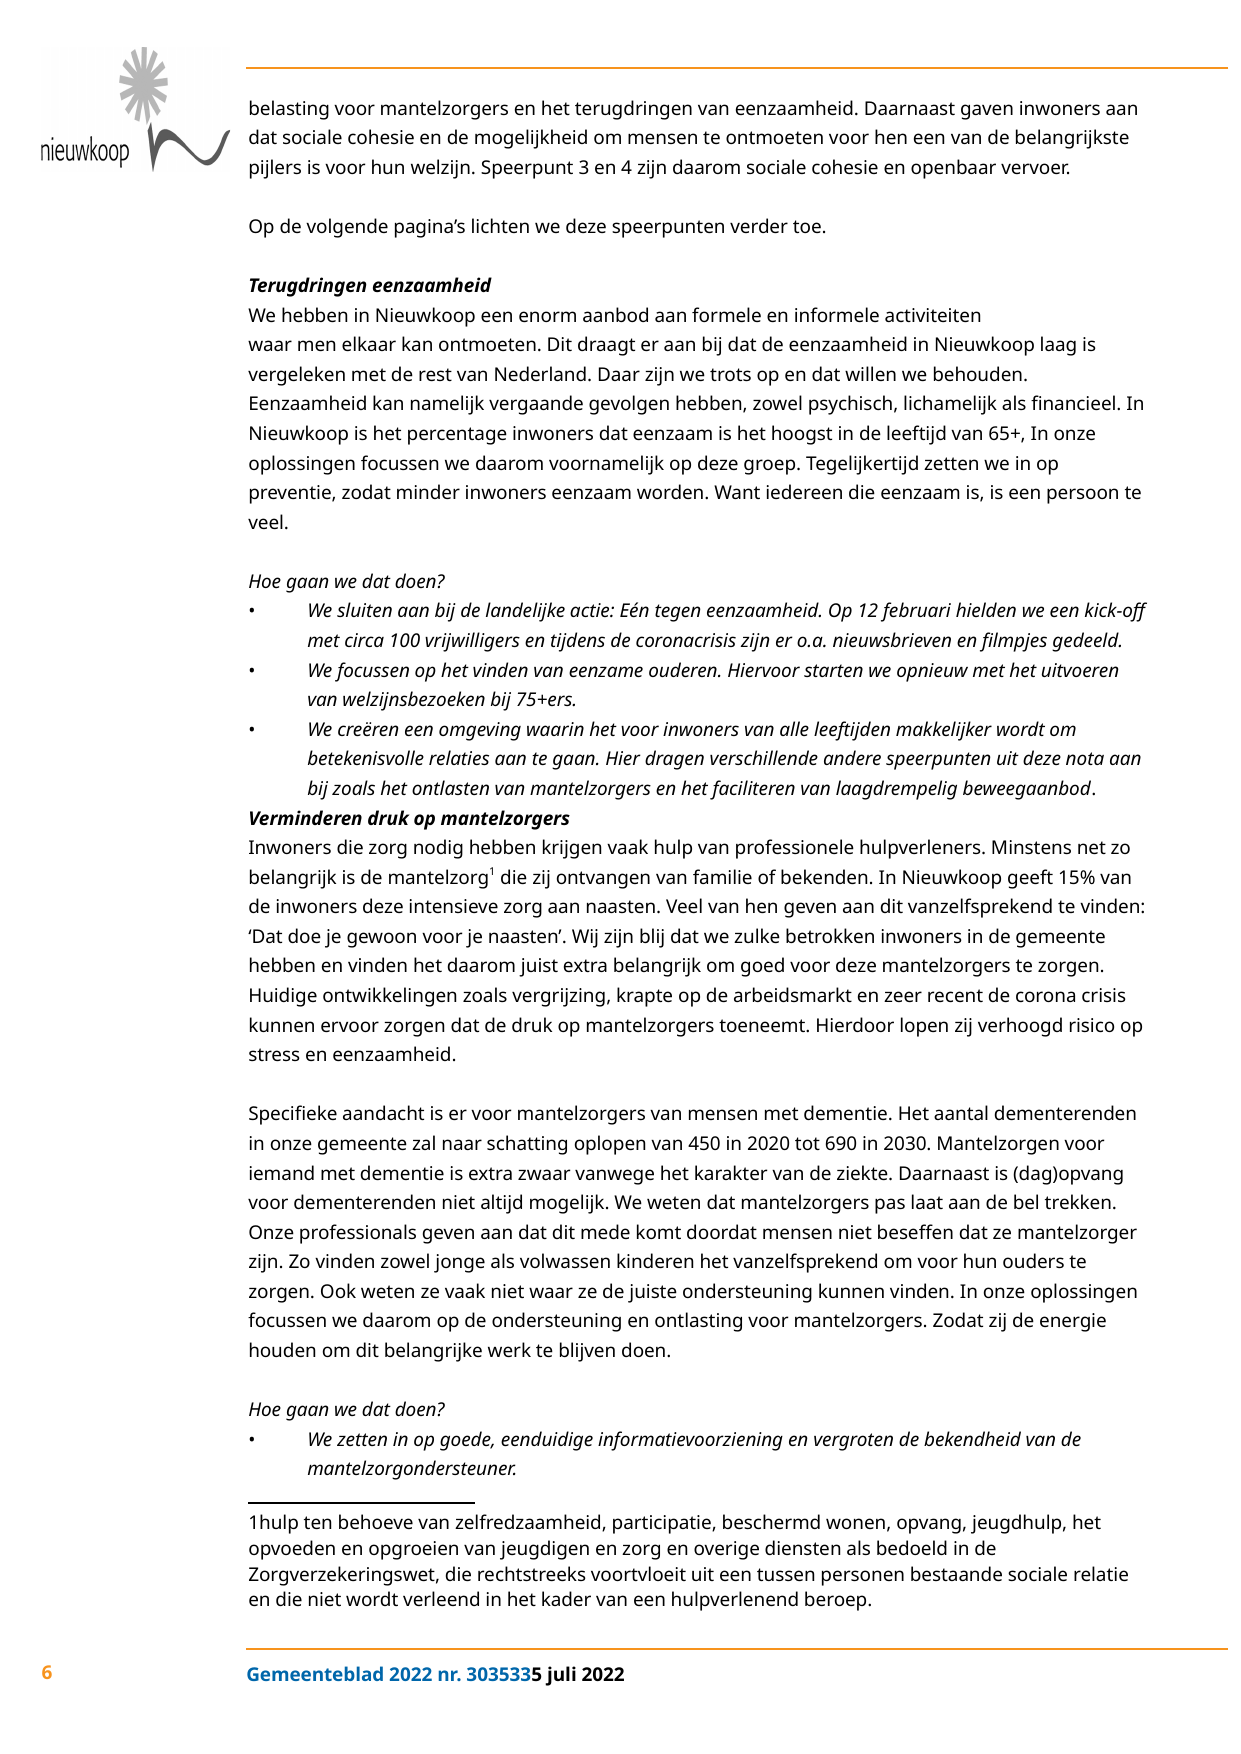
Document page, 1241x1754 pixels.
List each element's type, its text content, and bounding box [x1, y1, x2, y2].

list We zetten in op goede, eenduidige informatievoorziening en vergroten de bekendheid van de mantelzorgondersteuner. [248, 1426, 1152, 1481]
text Specifieke aandacht is er voor mantelzorgers van mensen met dementie. Het aantal dementerenden in onze gemeente zal naar schatting oplopen van 450 in 2020 tot 690 in 2030. Mantelzorgen voor iemand met dementie is extra zwaar vanwege het karakter van de ziekte. Daarnaast is (dag)opvang voor dementerenden niet altijd mogelijk. We weten dat mantelzorgers pas laat aan de bel trekken. Onze professionals geven aan dat dit mede komt doordat mensen niet beseffen dat ze mantelzorger zijn. Zo vinden zowel jonge als volwassen kinderen het vanzelfsprekend om voor hun ouders te zorgen. Ook weten ze vaak niet waar ze de juiste ondersteuning kunnen vinden. In onze oplossingen focussen we daarom op de ondersteuning en ontlasting voor mantelzorgers. Zodat zij de energie houden om dit belangrijke werk te blijven doen. [248, 1101, 1152, 1363]
text belasting voor mantelzorgers en het terugdringen van eenzaamheid. Daarnaast gaven inwoners aan dat sociale cohesie en de mogelijkheid om mensen te ontmoeten voor hen een van de belangrijkste pijlers is voor hun welzijn. Speerpunt 3 en 4 zijn daarom sociale cohesie en openbaar vervoer. [248, 95, 1152, 180]
text Op de volgende pagina’s lichten we deze speerpunten verder toe. [248, 213, 1152, 239]
text Hoe gaan we dat doen? [248, 568, 1152, 594]
text Verminderen druk op mantelzorgers [248, 805, 1152, 831]
text hulp ten behoeve van zelfredzaamheid, participatie, beschermd wonen, opvang, jeugdhulp, het opvoeden en opgroeien van jeugdigen en zorg en overige diensten als bedoeld in de Zorgverzekeringswet, die rechtstreeks voortvloeit uit een tussen personen bestaande sociale relatie en die niet wordt verleend in het kader van een hulpverlenend beroep. [248, 1509, 1152, 1612]
list We sluiten aan bij de landelijke actie: Eén tegen eenzaamheid. Op 12 februari hielden we een kick-off met circa 100 vrijwilligers en tijdens de coronacrisis zijn er o.a. nieuwsbrieven en filmpjes gedeeld. [248, 598, 1152, 653]
text We hebben in Nieuwkoop een enorm aanbod aan formele en informele activiteiten [248, 302, 1152, 328]
picture [41, 47, 231, 172]
list We focussen op het vinden van eenzame ouderen. Hiervoor starten we opnieuw met het uitvoeren van welzijnsbezoeken bij 75+ers. [248, 657, 1152, 712]
text waar men elkaar kan ontmoeten. Dit draagt er aan bij dat de eenzaamheid in Nieuwkoop laag is vergeleken met de rest van Nederland. Daar zijn we trots op en dat willen we behouden. Eenzaamheid kan namelijk vergaande gevolgen hebben, zowel psychisch, lichamelijk als financieel. In Nieuwkoop is het percentage inwoners dat eenzaam is het hoogst in de leeftijd van 65+, In onze oplossingen focussen we daarom voornamelijk op deze groep. Tegelijkertijd zetten we in op preventie, zodat minder inwoners eenzaam worden. Want iedereen die eenzaam is, is een persoon te veel. [248, 331, 1152, 535]
text Inwoners die zorg nodig hebben krijgen vaak hulp van professionele hulpverleners. Minstens net zo belangrijk is de mantelzorg die zij ontvangen van familie of bekenden. In Nieuwkoop geeft 15% van de inwoners deze intensieve zorg aan naasten. Veel van hen geven aan dit vanzelfsprekend te vinden: ‘Dat doe je gewoon voor je naasten’. Wij zijn blij dat we zulke betrokken inwoners in de gemeente hebben en vinden het daarom juist extra belangrijk om goed voor deze mantelzorgers te zorgen. Huidige ontwikkelingen zoals vergrijzing, krapte op de arbeidsmarkt en zeer recent de corona crisis kunnen ervoor zorgen dat de druk op mantelzorgers toeneemt. Hierdoor lopen zij verhoogd risico op stress en eenzaamheid. [248, 834, 1152, 1067]
list We creëren een omgeving waarin het voor inwoners van alle leeftijden makkelijker wordt om betekenisvolle relaties aan te gaan. Hier dragen verschillende andere speerpunten uit deze nota aan bij zoals het ontlasten van mantelzorgers en het faciliteren van laagdrempelig beweegaanbod. [248, 716, 1152, 801]
text Terugdringen eenzaamheid [248, 272, 1152, 298]
text Hoe gaan we dat doen? [248, 1396, 1152, 1422]
